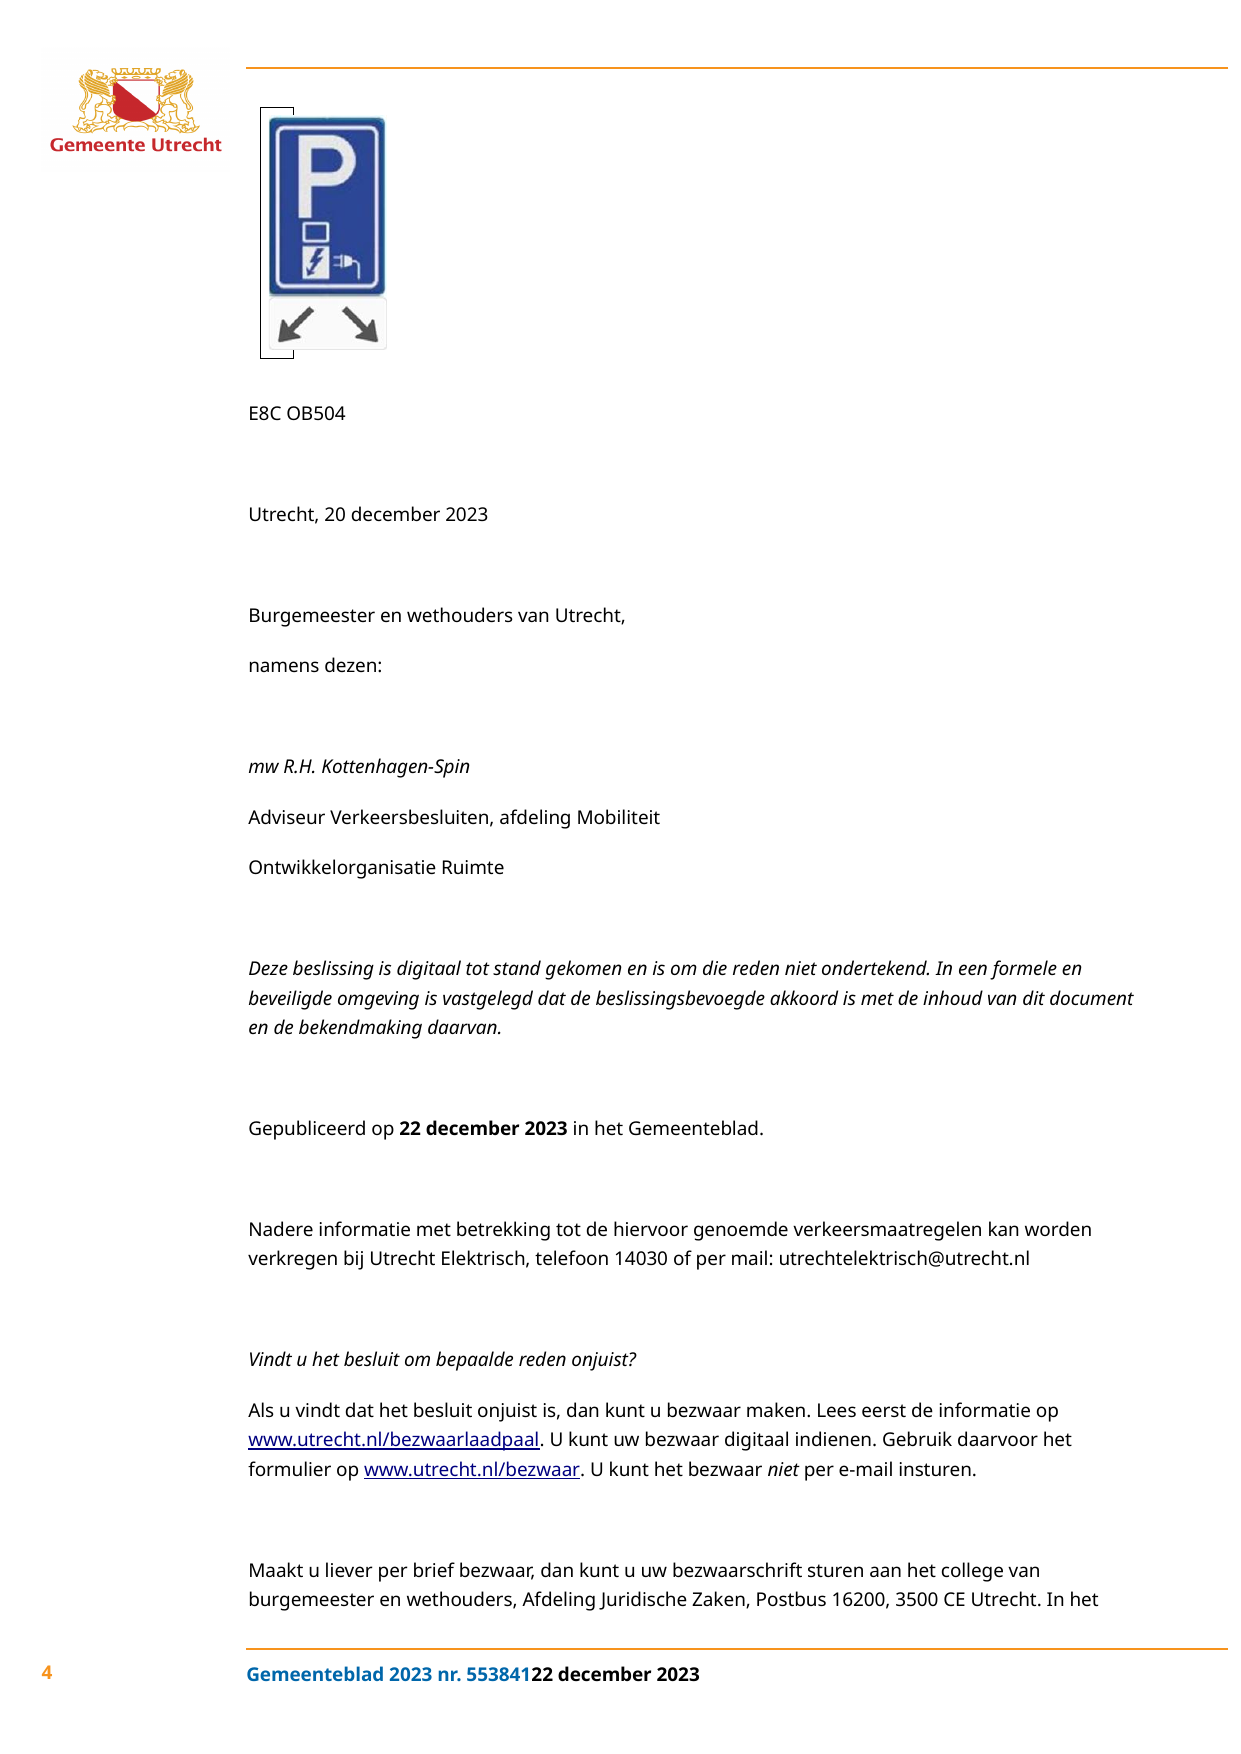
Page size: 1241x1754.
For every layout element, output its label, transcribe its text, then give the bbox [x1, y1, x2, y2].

text Maakt u liever per brief bezwaar, dan kunt u uw bezwaarschrift sturen aan het college van burgemeester en wethouders, Afdeling Juridische Zaken, Postbus 16200, 3500 CE Utrecht. In het [248, 1557, 1152, 1612]
text Deze beslissing is digitaal tot stand gekomen en is om die reden niet ondertekend. In een formele en beveiligde omgeving is vastgelegd dat de beslissingsbevoegde akkoord is met de inhoud van dit document en de bekendmaking daarvan. [248, 955, 1152, 1040]
text E8C OB504 [248, 401, 1152, 426]
text Als u vindt dat het besluit onjuist is, dan kunt u bezwaar maken. Lees eerst de informatie op www.utrecht.nl/bezwaarlaadpaal. U kunt uw bezwaar digitaal indienen. Gebruik daarvoor het formulier op www.utrecht.nl/bezwaar. U kunt het bezwaar niet per e-mail insturen. [248, 1397, 1152, 1482]
text Nadere informatie met betrekking tot de hiervoor genoemde verkeersmaatregelen kan worden verkregen bij Utrecht Elektrisch, telefoon 14030 of per mail: utrechtelektrisch@utrecht.nl [248, 1216, 1152, 1271]
text Adviseur Verkeersbesluiten, afdeling Mobiliteit [248, 804, 1152, 830]
text Burgemeester en wethouders van Utrecht, [248, 602, 1152, 628]
text Ontwikkelorganisatie Ruimte [248, 854, 1152, 880]
picture [41, 47, 231, 172]
text mw R.H. Kottenhagen-Spin [248, 753, 1152, 779]
text Utrecht, 20 december 2023 [248, 501, 1152, 527]
text namens dezen: [248, 653, 1152, 678]
text Vindt u het besluit om bepaalde reden onjuist? [248, 1346, 1152, 1372]
text Gepubliceerd op 22 december 2023 in het Gemeenteblad. [248, 1115, 1152, 1141]
picture [268, 115, 387, 350]
